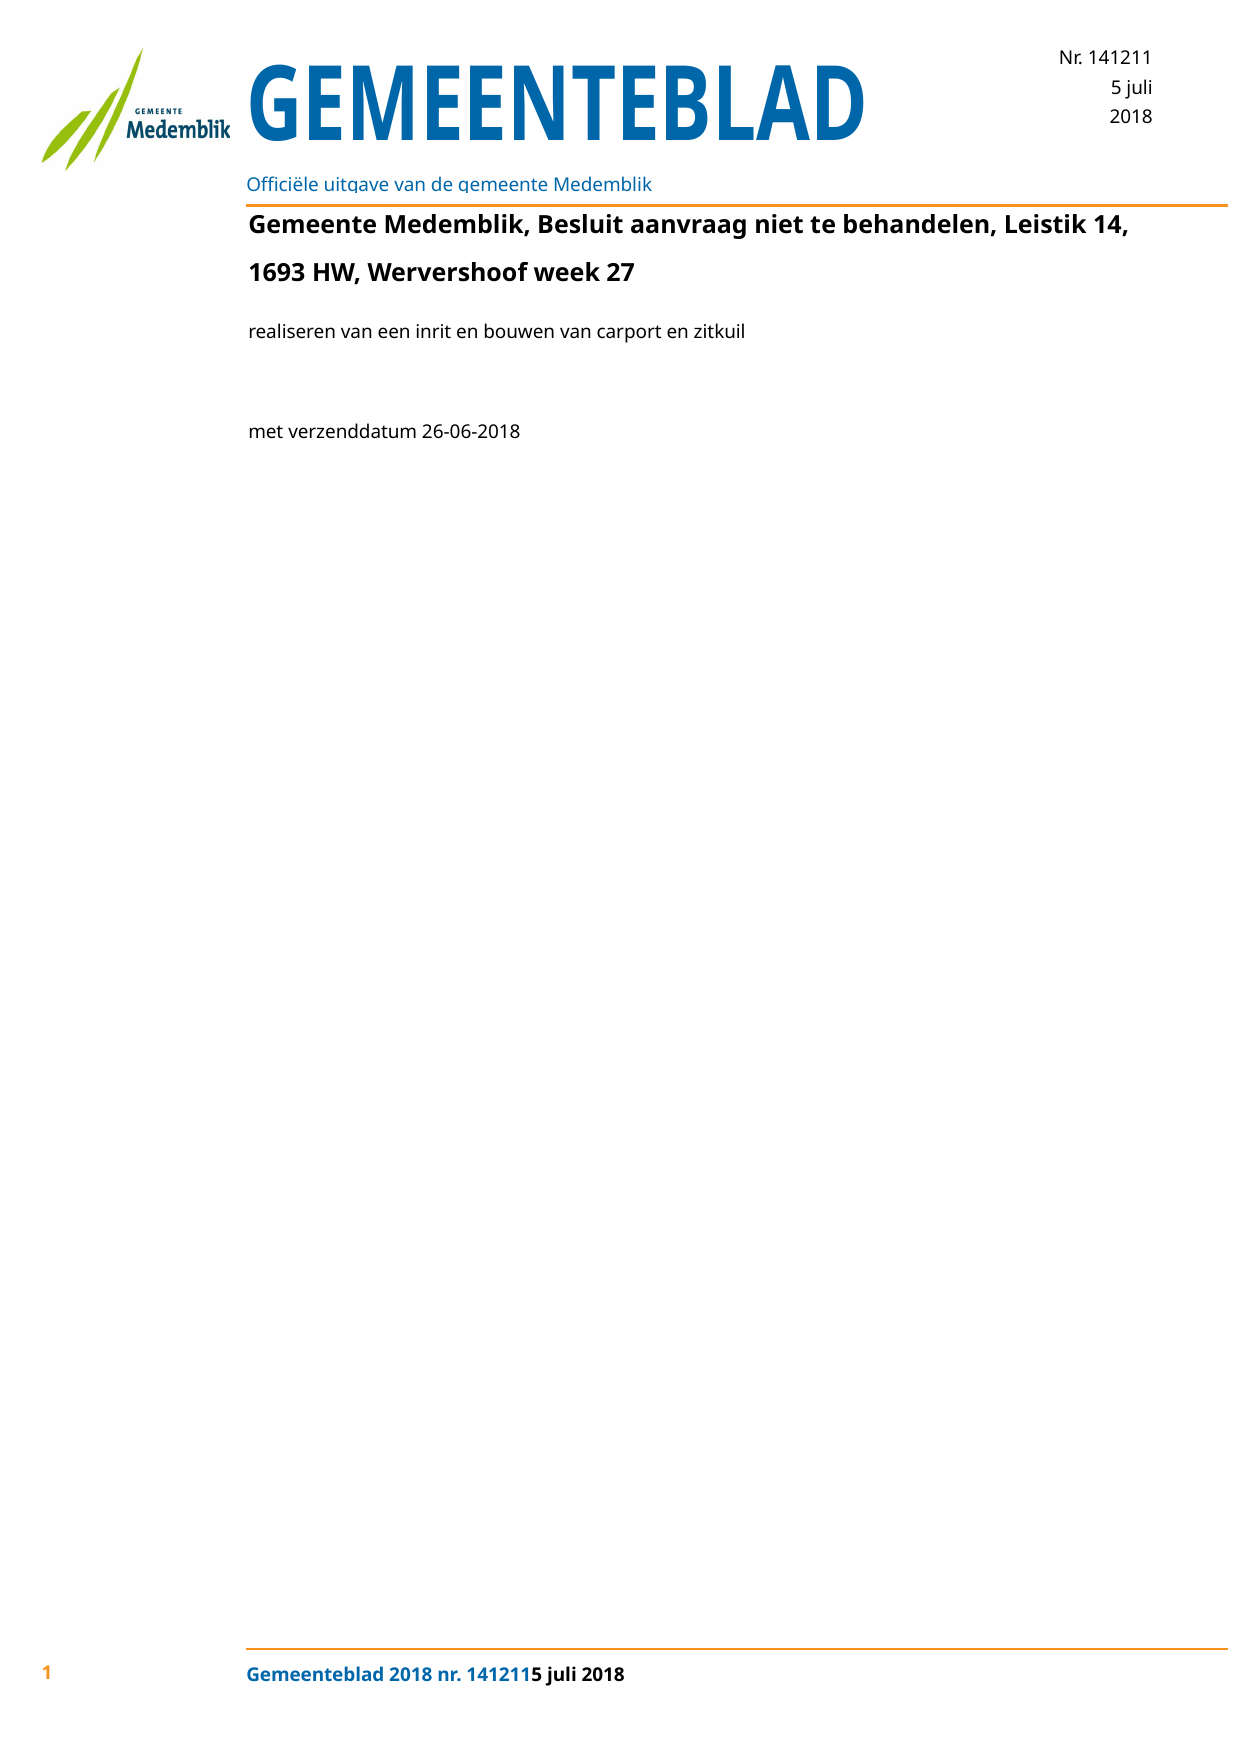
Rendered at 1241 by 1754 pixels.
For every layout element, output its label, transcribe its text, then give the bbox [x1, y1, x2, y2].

text Gemeente Medemblik, Besluit aanvraag niet te behandelen, Leistik 14, 1693 HW, Wervershoof week 27 [248, 207, 1152, 288]
text realiseren van een inrit en bouwen van carport en zitkuil [248, 318, 1152, 344]
text met verzenddatum 26-06-2018 [248, 419, 1152, 444]
picture [41, 47, 231, 172]
